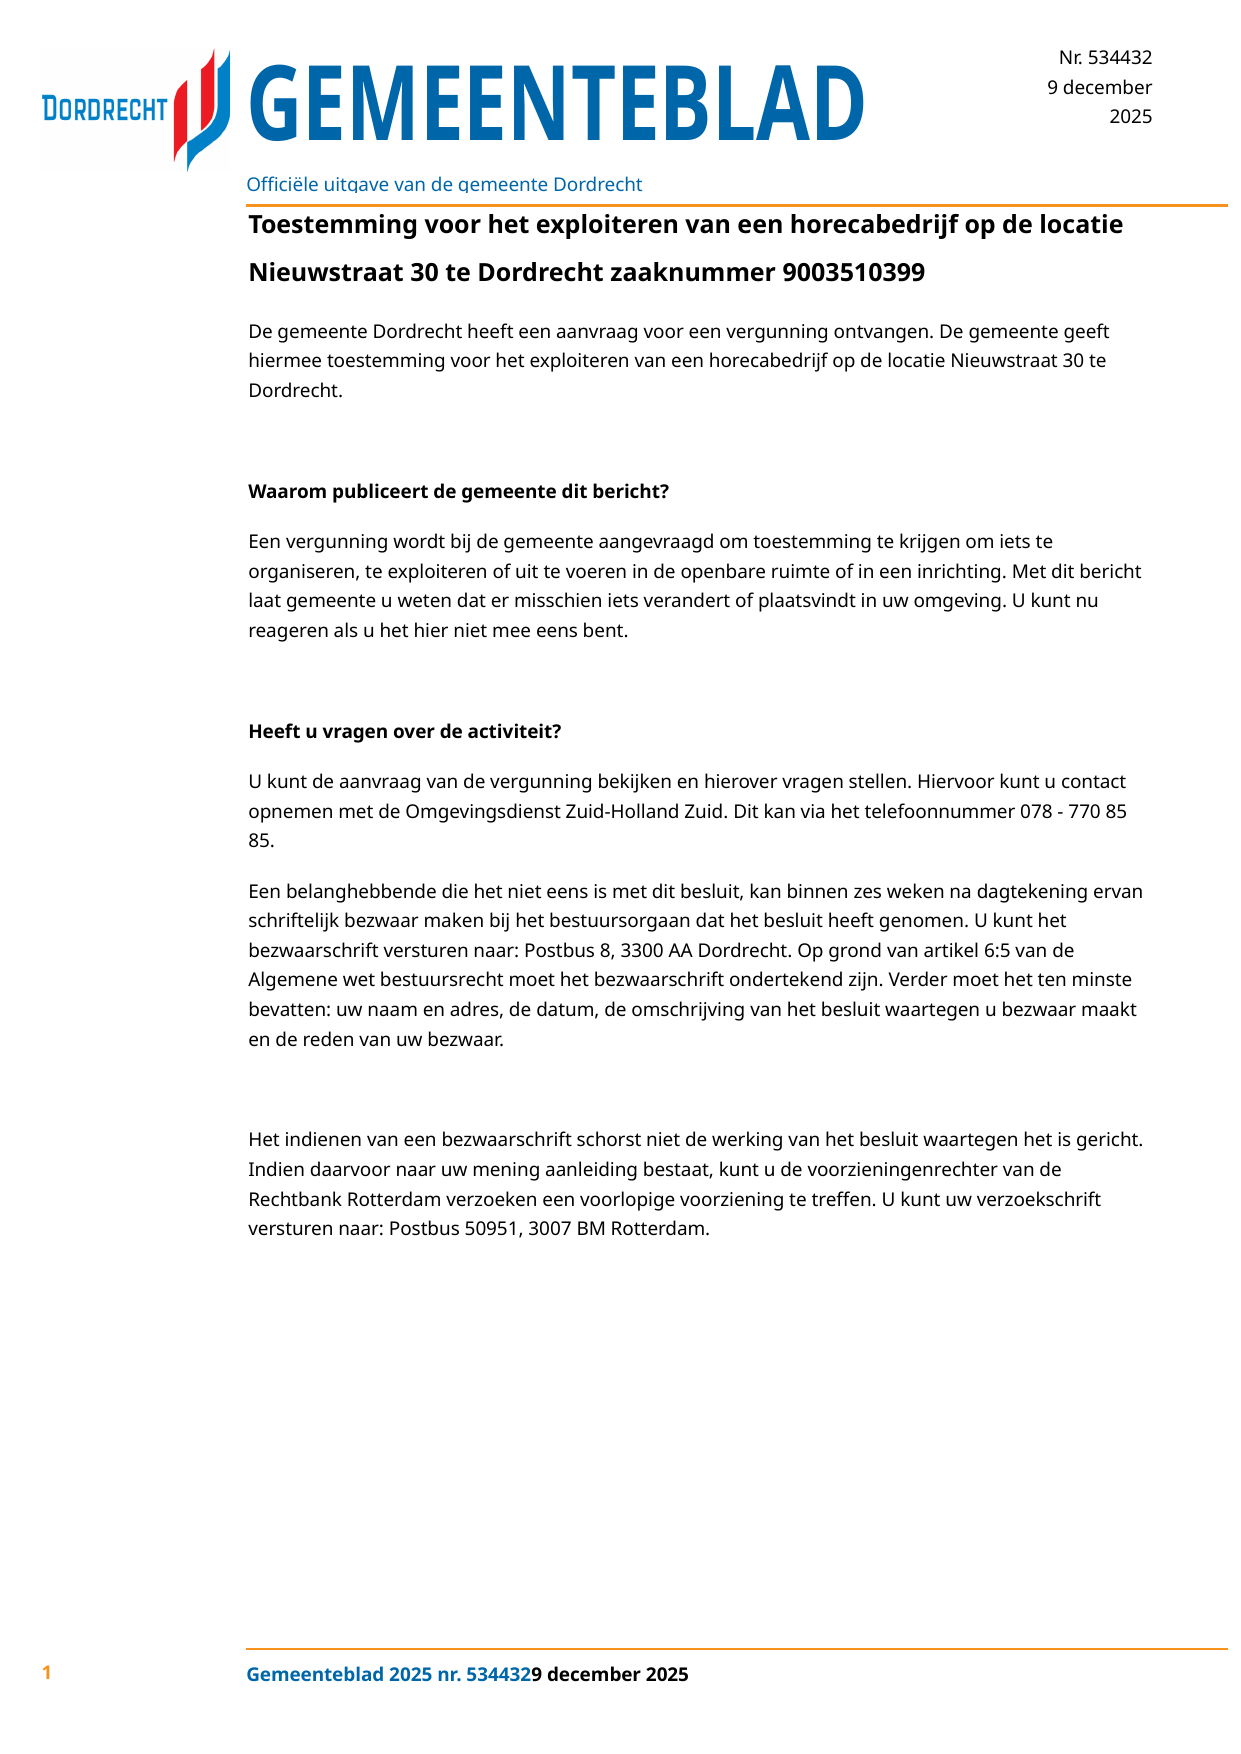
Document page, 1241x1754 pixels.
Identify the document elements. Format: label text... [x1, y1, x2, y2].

text Heeft u vragen over de activiteit? [248, 718, 1152, 744]
text Een belanghebbende die het niet eens is met dit besluit, kan binnen zes weken na dagtekening ervan schriftelijk bezwaar maken bij het bestuursorgaan dat het besluit heeft genomen. U kunt het bezwaarschrift versturen naar: Postbus 8, 3300 AA Dordrecht. Op grond van artikel 6:5 van de Algemene wet bestuursrecht moet het bezwaarschrift ondertekend zijn. Verder moet het ten minste bevatten: uw naam en adres, de datum, de omschrijving van het besluit waartegen u bezwaar maakt en de reden van uw bezwaar. [248, 878, 1152, 1052]
picture [41, 47, 231, 172]
text Een vergunning wordt bij de gemeente aangevraagd om toestemming te krijgen om iets te organiseren, te exploiteren of uit te voeren in de openbare ruimte of in een inrichting. Met dit bericht laat gemeente u weten dat er misschien iets verandert of plaatsvindt in uw omgeving. U kunt nu reageren als u het hier niet mee eens bent. [248, 528, 1152, 643]
text U kunt de aanvraag van de vergunning bekijken en hierover vragen stellen. Hiervoor kunt u contact opnemen met de Omgevingsdienst Zuid-Holland Zuid. Dit kan via het telefoonnummer 078 - 770 85 85. [248, 768, 1152, 853]
text Waarom publiceert de gemeente dit bericht? [248, 478, 1152, 504]
text Het indienen van een bezwaarschrift schorst niet de werking van het besluit waartegen het is gericht. Indien daarvoor naar uw mening aanleiding bestaat, kunt u de voorzieningenrechter van de Rechtbank Rotterdam verzoeken een voorlopige voorziening te treffen. U kunt uw verzoekschrift versturen naar: Postbus 50951, 3007 BM Rotterdam. [248, 1127, 1152, 1241]
text De gemeente Dordrecht heeft een aanvraag voor een vergunning ontvangen. De gemeente geeft hiermee toestemming voor het exploiteren van een horecabedrijf op de locatie Nieuwstraat 30 te Dordrecht. [248, 318, 1152, 403]
text Toestemming voor het exploiteren van een horecabedrijf op de locatie Nieuwstraat 30 te Dordrecht zaaknummer 9003510399 [248, 207, 1152, 288]
